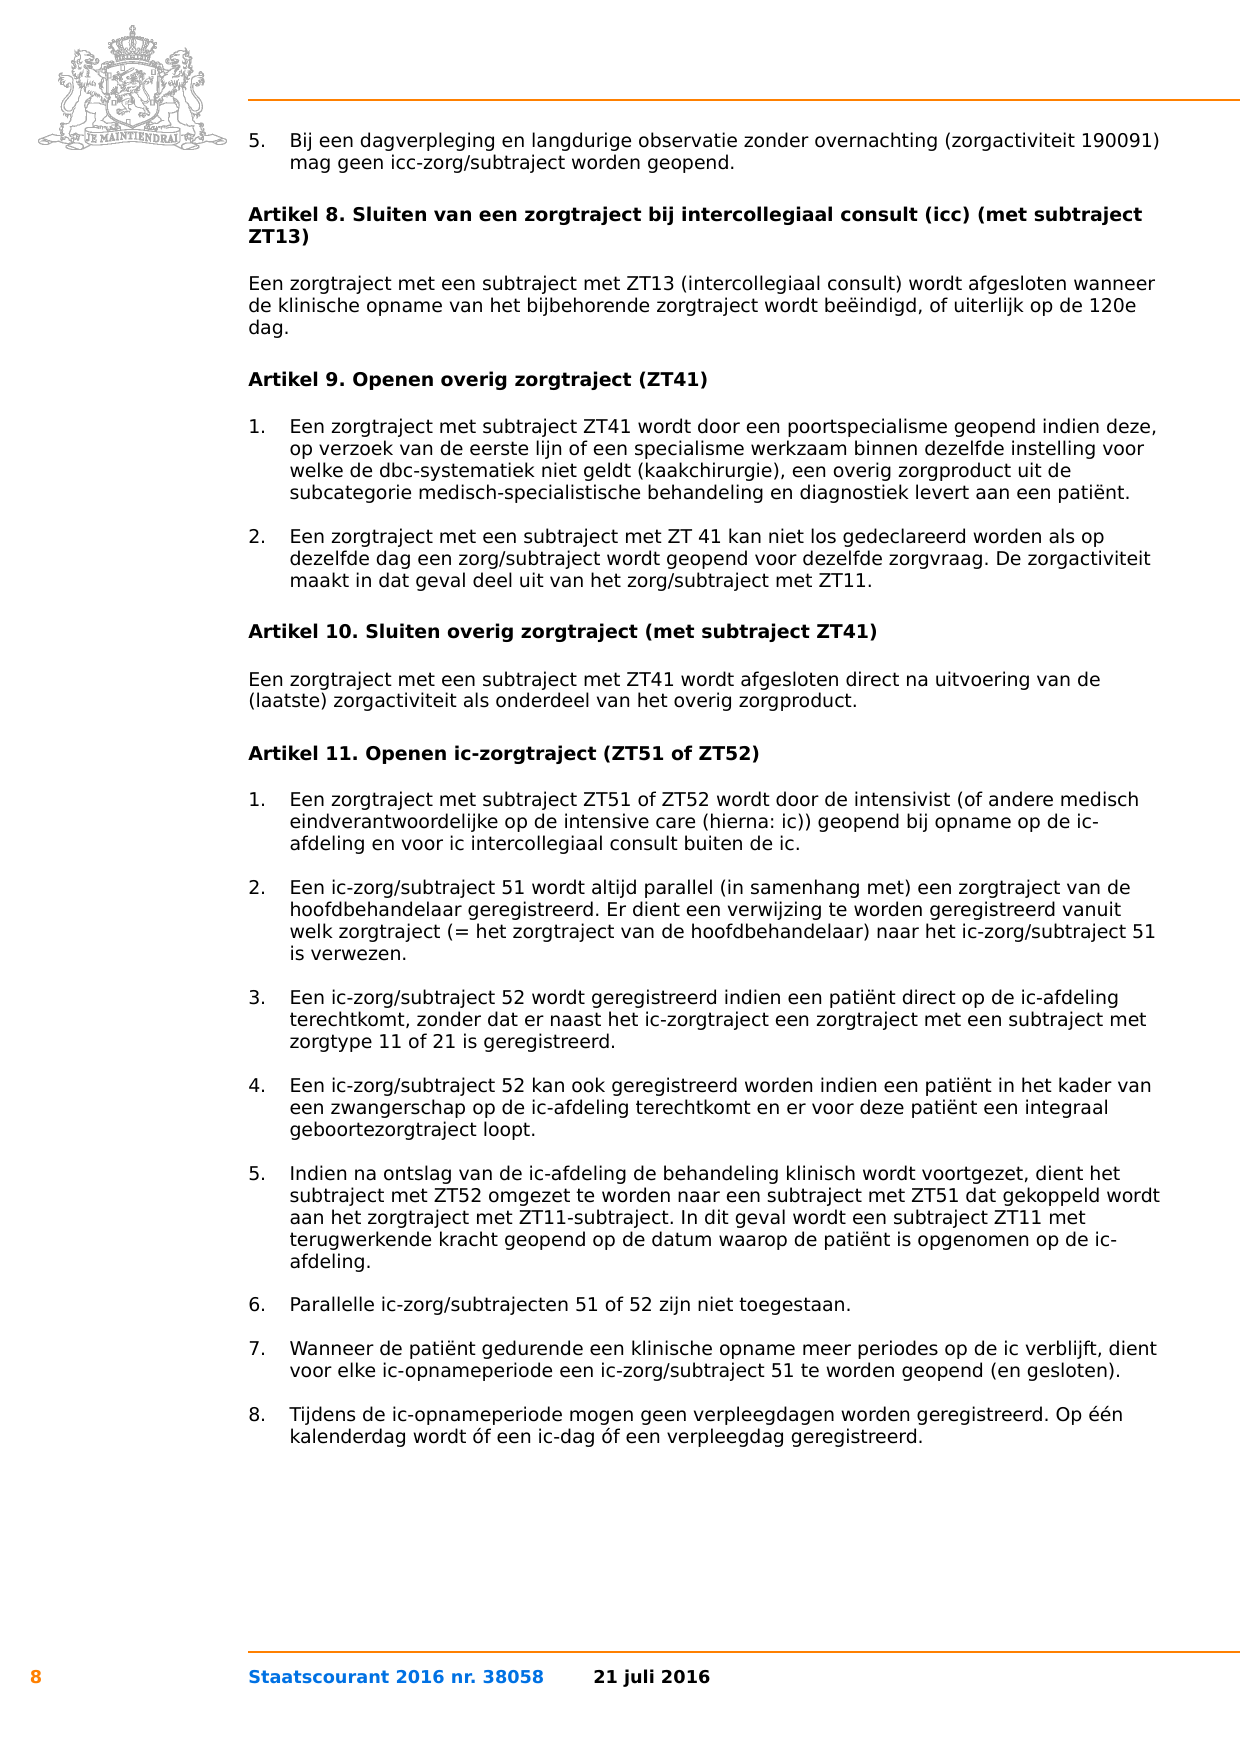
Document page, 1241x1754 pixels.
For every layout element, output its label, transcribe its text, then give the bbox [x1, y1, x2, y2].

text Een zorgtraject met een subtraject met ZT41 wordt afgesloten direct na uitvoering van de (laatste) zorgactiviteit als onderdeel van het overig zorgproduct. [248, 668, 1163, 712]
text 5. Indien na ontslag van de ic-afdeling de behandeling klinisch wordt voortgezet, dient het subtraject met ZT52 omgezet te worden naar een subtraject met ZT51 dat gekoppeld wordt aan het zorgtraject met ZT11-subtraject. In dit geval wordt een subtraject ZT11 met terugwerkende kracht geopend op de datum waarop de patiënt is opgenomen op de ic-afdeling. [248, 1163, 1163, 1272]
subtitle Artikel 10. Sluiten overig zorgtraject (met subtraject ZT41) [248, 621, 1163, 643]
text 6. Parallelle ic-zorg/subtrajecten 51 of 52 zijn niet toegestaan. [248, 1294, 1163, 1316]
text 7. Wanneer de patiënt gedurende een klinische opname meer periodes op de ic verblijft, dient voor elke ic-opnameperiode een ic-zorg/subtraject 51 te worden geopend (en gesloten). [248, 1338, 1163, 1382]
text 1. Een zorgtraject met subtraject ZT51 of ZT52 wordt door de intensivist (of andere medisch eindverantwoordelijke op de intensive care (hierna: ic)) geopend bij opname op de ic-afdeling en voor ic intercollegiaal consult buiten de ic. [248, 789, 1163, 855]
subtitle Artikel 11. Openen ic-zorgtraject (ZT51 of ZT52) [248, 742, 1163, 764]
text 2. Een ic-zorg/subtraject 51 wordt altijd parallel (in samenhang met) een zorgtraject van de hoofdbehandelaar geregistreerd. Er dient een verwijzing te worden geregistreerd vanuit welk zorgtraject (= het zorgtraject van de hoofdbehandelaar) naar het ic-zorg/subtraject 51 is verwezen. [248, 877, 1163, 965]
picture [38, 25, 227, 150]
text 5. Bij een dagverpleging en langdurige observatie zonder overnachting (zorgactiviteit 190091) mag geen icc-zorg/subtraject worden geopend. [248, 130, 1163, 174]
text 4. Een ic-zorg/subtraject 52 kan ook geregistreerd worden indien een patiënt in het kader van een zwangerschap op de ic-afdeling terechtkomt en er voor deze patiënt een integraal geboortezorgtraject loopt. [248, 1075, 1163, 1141]
text 3. Een ic-zorg/subtraject 52 wordt geregistreerd indien een patiënt direct op de ic-afdeling terechtkomt, zonder dat er naast het ic-zorgtraject een zorgtraject met een subtraject met zorgtype 11 of 21 is geregistreerd. [248, 987, 1163, 1053]
text Een zorgtraject met een subtraject met ZT13 (intercollegiaal consult) wordt afgesloten wanneer de klinische opname van het bijbehorende zorgtraject wordt beëindigd, of uiterlijk op de 120e dag. [248, 273, 1163, 339]
subtitle Artikel 8. Sluiten van een zorgtraject bij intercollegiaal consult (icc) (met subtraject ZT13) [248, 204, 1163, 248]
text 2. Een zorgtraject met een subtraject met ZT 41 kan niet los gedeclareerd worden als op dezelfde dag een zorg/subtraject wordt geopend voor dezelfde zorgvraag. De zorgactiviteit maakt in dat geval deel uit van het zorg/subtraject met ZT11. [248, 526, 1163, 591]
text 1. Een zorgtraject met subtraject ZT41 wordt door een poortspecialisme geopend indien deze, op verzoek van de eerste lijn of een specialisme werkzaam binnen dezelfde instelling voor welke de dbc-systematiek niet geldt (kaakchirurgie), een overig zorgproduct uit de subcategorie medisch-specialistische behandeling en diagnostiek levert aan een patiënt. [248, 416, 1163, 504]
text 8. Tijdens de ic-opnameperiode mogen geen verpleegdagen worden geregistreerd. Op één kalenderdag wordt óf een ic-dag óf een verpleegdag geregistreerd. [248, 1404, 1163, 1448]
subtitle Artikel 9. Openen overig zorgtraject (ZT41) [248, 369, 1163, 391]
